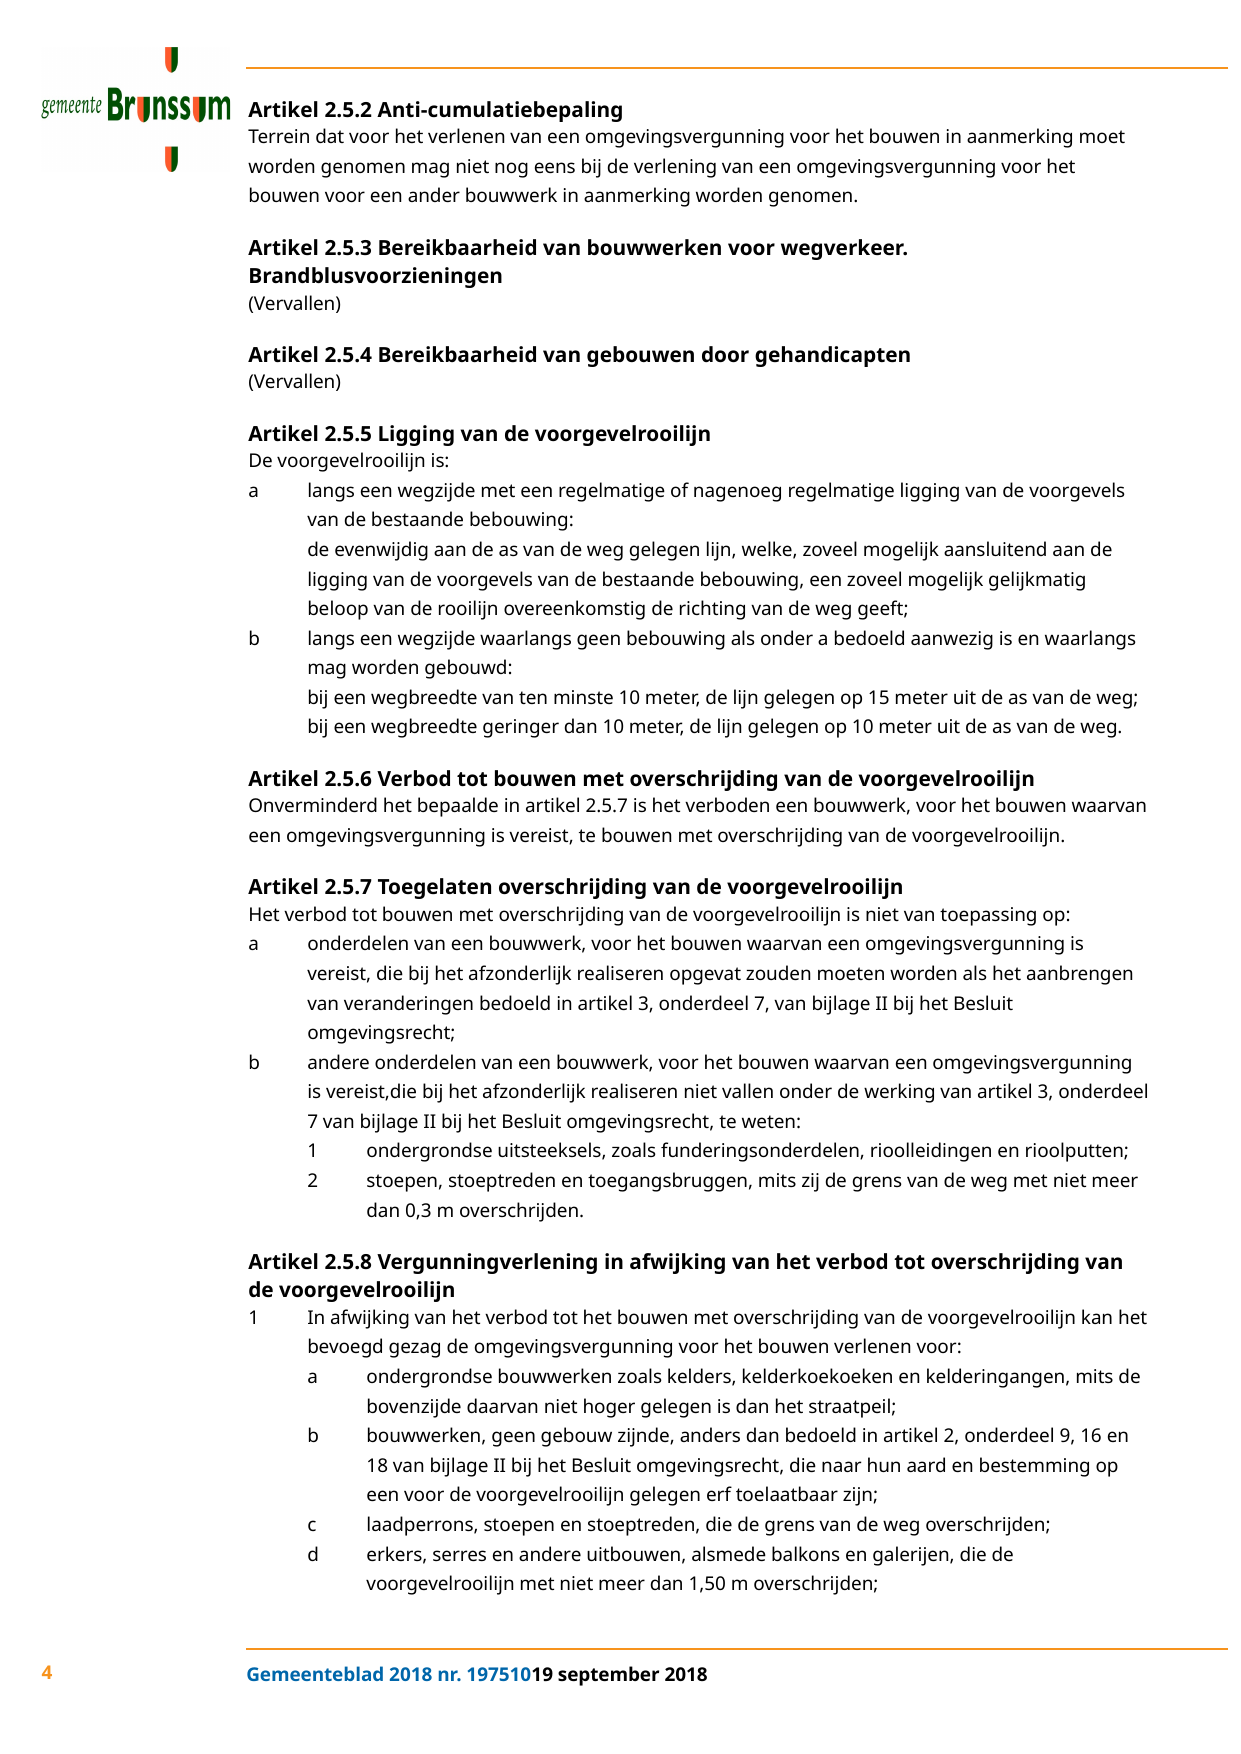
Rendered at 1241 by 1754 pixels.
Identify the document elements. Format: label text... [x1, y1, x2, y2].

list stoepen, stoeptreden en toegangsbruggen, mits zij de grens van de weg met niet meer dan 0,3 m overschrijden. [307, 1167, 1152, 1222]
text (Vervallen) [248, 368, 1152, 394]
list onderdelen van een bouwwerk, voor het bouwen waarvan een omgevingsvergunning is vereist, die bij het afzonderlijk realiseren opgevat zouden moeten worden als het aanbrengen van veranderingen bedoeld in artikel 3, onderdeel 7, van bijlage II bij het Besluit omgevingsrecht; [248, 931, 1152, 1045]
picture [41, 47, 231, 172]
list In afwijking van het verbod tot het bouwen met overschrijding van de voorgevelrooilijn kan het bevoegd gezag de omgevingsvergunning voor het bouwen verlenen voor: [248, 1304, 1152, 1359]
list de evenwijdig aan de as van de weg gelegen lijn, welke, zoveel mogelijk aansluitend aan de ligging van de voorgevels van de bestaande bebouwing, een zoveel mogelijk gelijkmatig beloop van de rooilijn overeenkomstig de richting van de weg geeft; [248, 536, 1152, 621]
text De voorgevelrooilijn is: [248, 447, 1152, 473]
text Terrein dat voor het verlenen van een omgevingsvergunning voor het bouwen in aanmerking moet worden genomen mag niet nog eens bij de verlening van een omgevingsvergunning voor het bouwen voor een ander bouwwerk in aanmerking worden genomen. [248, 123, 1152, 208]
text (Vervallen) [248, 290, 1152, 315]
list ondergrondse uitsteeksels, zoals funderingsonderdelen, rioolleidingen en rioolputten; [307, 1138, 1152, 1163]
text Artikel 2.5.5 Ligging van de voorgevelrooilijn [248, 419, 1152, 447]
text Onverminderd het bepaalde in artikel 2.5.7 is het verboden een bouwwerk, voor het bouwen waarvan een omgevingsvergunning is vereist, te bouwen met overschrijding van de voorgevelrooilijn. [248, 792, 1152, 848]
text Artikel 2.5.6 Verbod tot bouwen met overschrijding van de voorgevelrooilijn [248, 764, 1152, 792]
list langs een wegzijde met een regelmatige of nagenoeg regelmatige ligging van de voorgevels van de bestaande bebouwing: [248, 477, 1152, 532]
list ondergrondse bouwwerken zoals kelders, kelderkoekoeken en kelderingangen, mits de bovenzijde daarvan niet hoger gelegen is dan het straatpeil; [307, 1363, 1152, 1418]
text Artikel 2.5.8 Vergunningverlening in afwijking van het verbod tot overschrijding van de voorgevelrooilijn [248, 1247, 1152, 1304]
list bij een wegbreedte geringer dan 10 meter, de lijn gelegen op 10 meter uit de as van de weg. [248, 714, 1152, 739]
text Artikel 2.5.4 Bereikbaarheid van gebouwen door gehandicapten [248, 340, 1152, 368]
text Artikel 2.5.7 Toegelaten overschrijding van de voorgevelrooilijn [248, 872, 1152, 901]
list andere onderdelen van een bouwwerk, voor het bouwen waarvan een omgevingsvergunning is vereist,die bij het afzonderlijk realiseren niet vallen onder de werking van artikel 3, onderdeel 7 van bijlage II bij het Besluit omgevingsrecht, te weten: [248, 1049, 1152, 1134]
text Artikel 2.5.3 Bereikbaarheid van bouwwerken voor wegverkeer. Brandblusvoorzieningen [248, 233, 1152, 290]
list bij een wegbreedte van ten minste 10 meter, de lijn gelegen op 15 meter uit de as van de weg; [248, 684, 1152, 710]
text Artikel 2.5.2 Anti-cumulatiebepaling [248, 95, 1152, 123]
list langs een wegzijde waarlangs geen bebouwing als onder a bedoeld aanwezig is en waarlangs mag worden gebouwd: [248, 625, 1152, 680]
list bouwwerken, geen gebouw zijnde, anders dan bedoeld in artikel 2, onderdeel 9, 16 en 18 van bijlage II bij het Besluit omgevingsrecht, die naar hun aard en bestemming op een voor de voorgevelrooilijn gelegen erf toelaatbaar zijn; [307, 1422, 1152, 1507]
list erkers, serres en andere uitbouwen, alsmede balkons en galerijen, die de voorgevelrooilijn met niet meer dan 1,50 m overschrijden; [307, 1541, 1152, 1596]
text Het verbod tot bouwen met overschrijding van de voorgevelrooilijn is niet van toepassing op: [248, 901, 1152, 927]
list laadperrons, stoepen en stoeptreden, die de grens van de weg overschrijden; [307, 1511, 1152, 1537]
